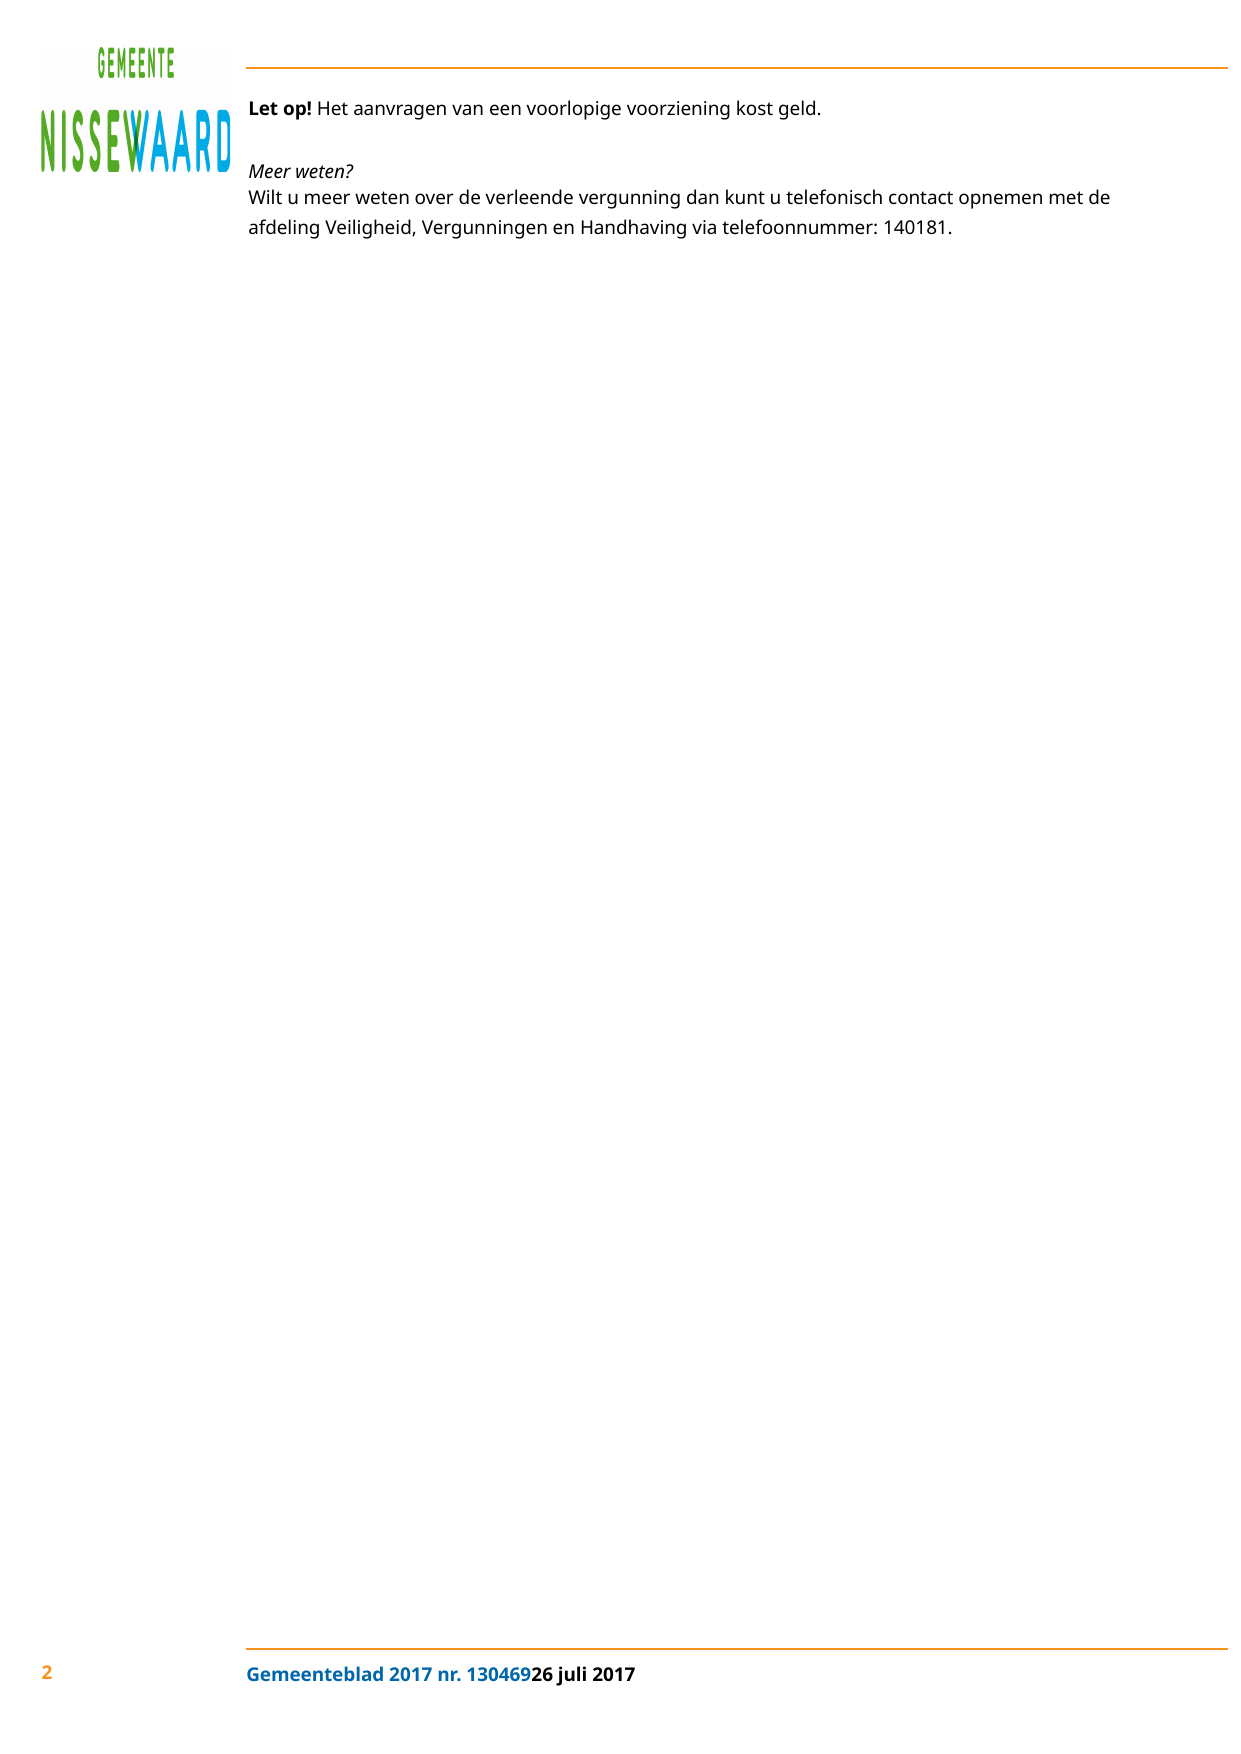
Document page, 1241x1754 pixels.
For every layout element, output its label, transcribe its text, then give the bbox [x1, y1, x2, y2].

picture [154, 157, 165, 172]
picture [200, 151, 206, 172]
picture [41, 47, 231, 172]
text Meer weten? [248, 159, 1152, 184]
text Let op! Het aanvragen van een voorlopige voorziening kost geld. [248, 95, 1152, 121]
picture [201, 122, 206, 138]
picture [176, 157, 187, 172]
text Wilt u meer weten over de verleende vergunning dan kunt u telefonisch contact opnemen met de afdeling Veiligheid, Vergunningen en Handhaving via telefoonnummer: 140181. [248, 184, 1152, 240]
picture [222, 122, 227, 160]
